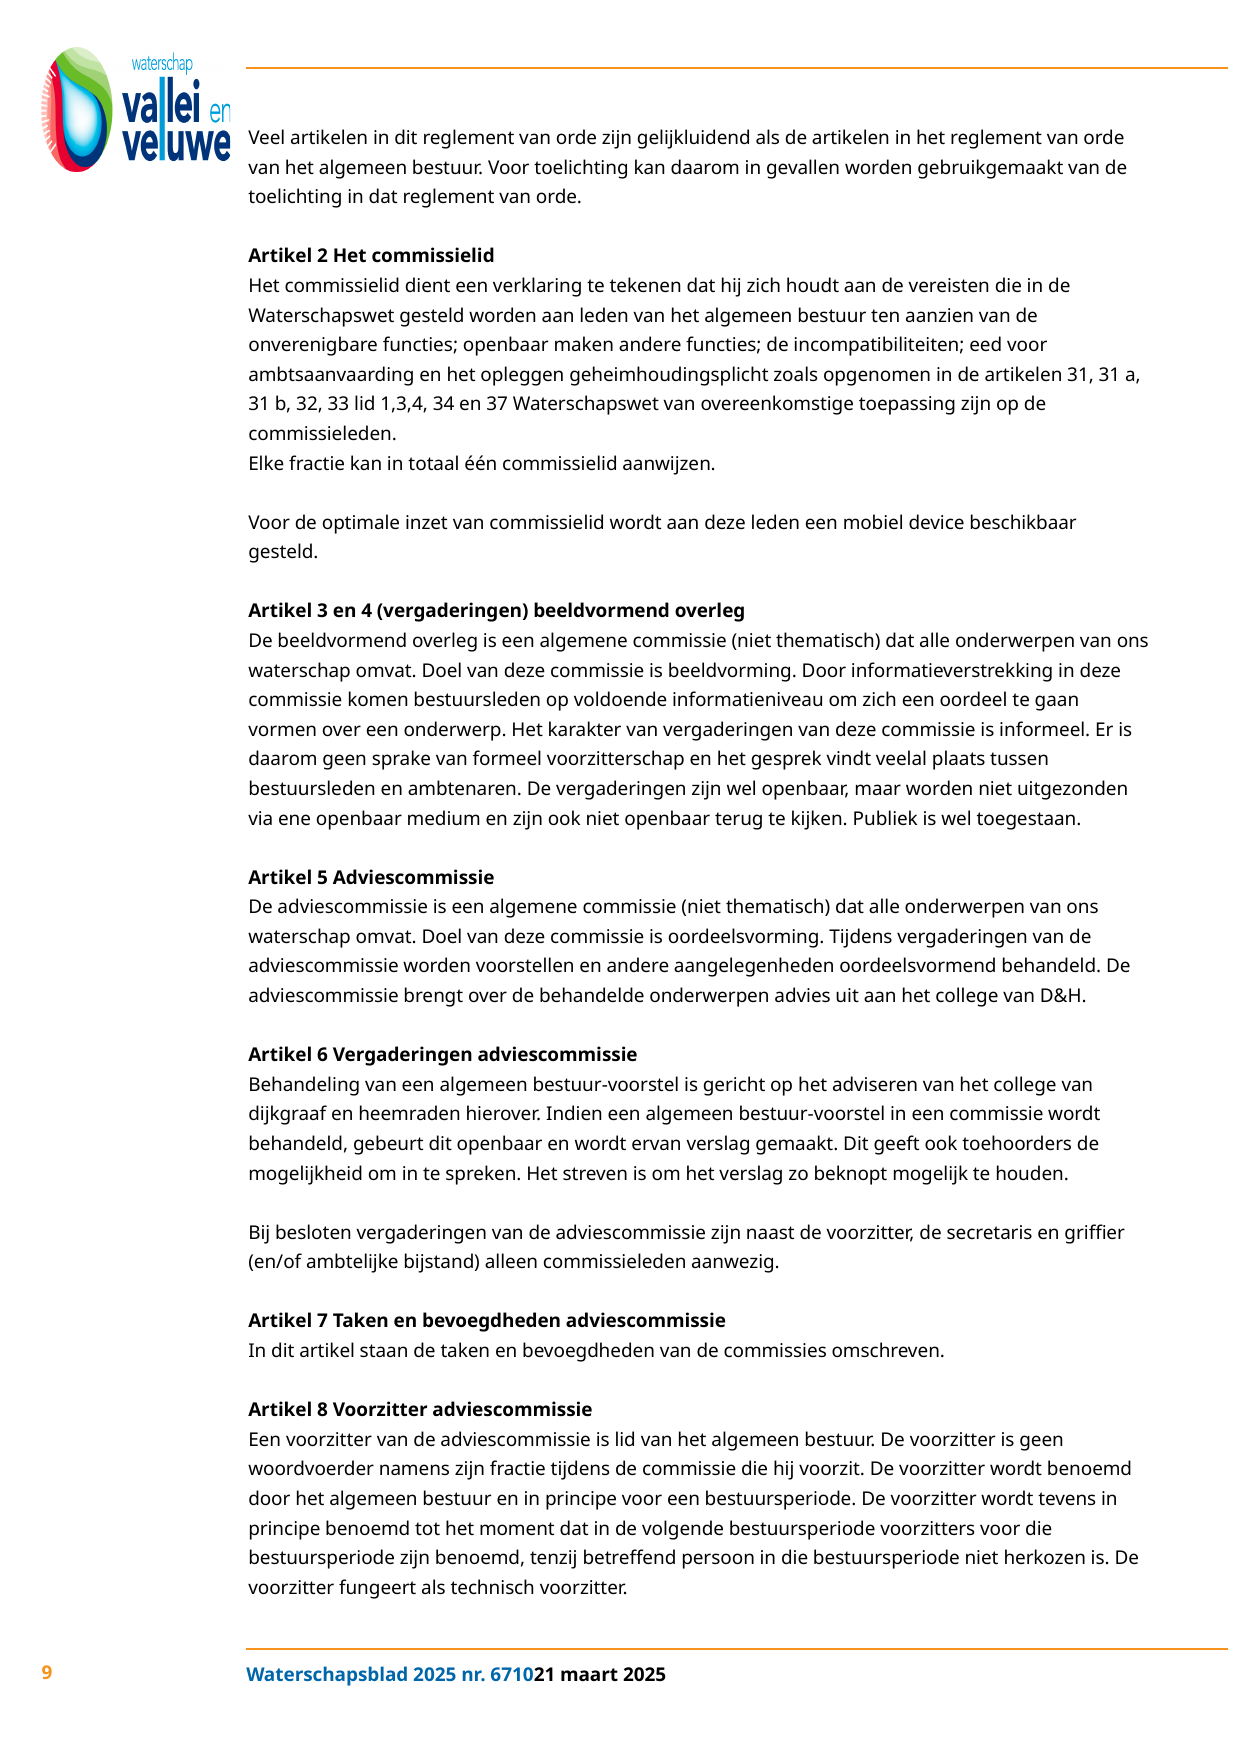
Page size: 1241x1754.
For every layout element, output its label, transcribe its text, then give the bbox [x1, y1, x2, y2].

text Voor de optimale inzet van commissielid wordt aan deze leden een mobiel device beschikbaar gesteld. [248, 509, 1152, 564]
text Bij besloten vergaderingen van de adviescommissie zijn naast de voorzitter, de secretaris en griffier (en/of ambtelijke bijstand) alleen commissieleden aanwezig. [248, 1219, 1152, 1274]
text Artikel 5 Adviescommissie [248, 864, 1152, 890]
text Het commissielid dient een verklaring te tekenen dat hij zich houdt aan de vereisten die in de Waterschapswet gesteld worden aan leden van het algemeen bestuur ten aanzien van de onverenigbare functies; openbaar maken andere functies; de incompatibiliteiten; eed voor ambtsaanvaarding en het opleggen geheimhoudingsplicht zoals opgenomen in de artikelen 31, 31 a, 31 b, 32, 33 lid 1,3,4, 34 en 37 Waterschapswet van overeenkomstige toepassing zijn op de commissieleden. [248, 272, 1152, 446]
text Artikel 7 Taken en bevoegdheden adviescommissie [248, 1308, 1152, 1333]
text Behandeling van een algemeen bestuur-voorstel is gericht op het adviseren van het college van dijkgraaf en heemraden hierover. Indien een algemeen bestuur-voorstel in een commissie wordt behandeld, gebeurt dit openbaar en wordt ervan verslag gemaakt. Dit geeft ook toehoorders de mogelijkheid om in te spreken. Het streven is om het verslag zo beknopt mogelijk te houden. [248, 1071, 1152, 1186]
picture [41, 47, 231, 172]
text Artikel 2 Het commissielid [248, 243, 1152, 268]
text Veel artikelen in dit reglement van orde zijn gelijkluidend als de artikelen in het reglement van orde van het algemeen bestuur. Voor toelichting kan daarom in gevallen worden gebruikgemaakt van de toelichting in dat reglement van orde. [248, 124, 1152, 209]
text De beeldvormend overleg is een algemene commissie (niet thematisch) dat alle onderwerpen van ons waterschap omvat. Doel van deze commissie is beeldvorming. Door informatieverstrekking in deze commissie komen bestuursleden op voldoende informatieniveau om zich een oordeel te gaan vormen over een onderwerp. Het karakter van vergaderingen van deze commissie is informeel. Er is daarom geen sprake van formeel voorzitterschap en het gesprek vindt veelal plaats tussen bestuursleden en ambtenaren. De vergaderingen zijn wel openbaar, maar worden niet uitgezonden via ene openbaar medium en zijn ook niet openbaar terug te kijken. Publiek is wel toegestaan. [248, 627, 1152, 831]
text Een voorzitter van de adviescommissie is lid van het algemeen bestuur. De voorzitter is geen woordvoerder namens zijn fractie tijdens de commissie die hij voorzit. De voorzitter wordt benoemd door het algemeen bestuur en in principe voor een bestuursperiode. De voorzitter wordt tevens in principe benoemd tot het moment dat in de volgende bestuursperiode voorzitters voor die bestuursperiode zijn benoemd, tenzij betreffend persoon in die bestuursperiode niet herkozen is. De voorzitter fungeert als technisch voorzitter. [248, 1426, 1152, 1600]
text Elke fractie kan in totaal één commissielid aanwijzen. [248, 450, 1152, 476]
text De adviescommissie is een algemene commissie (niet thematisch) dat alle onderwerpen van ons waterschap omvat. Doel van deze commissie is oordeelsvorming. Tijdens vergaderingen van de adviescommissie worden voorstellen en andere aangelegenheden oordeelsvormend behandeld. De adviescommissie brengt over de behandelde onderwerpen advies uit aan het college van D&H. [248, 893, 1152, 1008]
text Artikel 3 en 4 (vergaderingen) beeldvormend overleg [248, 598, 1152, 623]
text Artikel 8 Voorzitter adviescommissie [248, 1396, 1152, 1422]
text In dit artikel staan de taken en bevoegdheden van de commissies omschreven. [248, 1337, 1152, 1363]
text Artikel 6 Vergaderingen adviescommissie [248, 1041, 1152, 1067]
